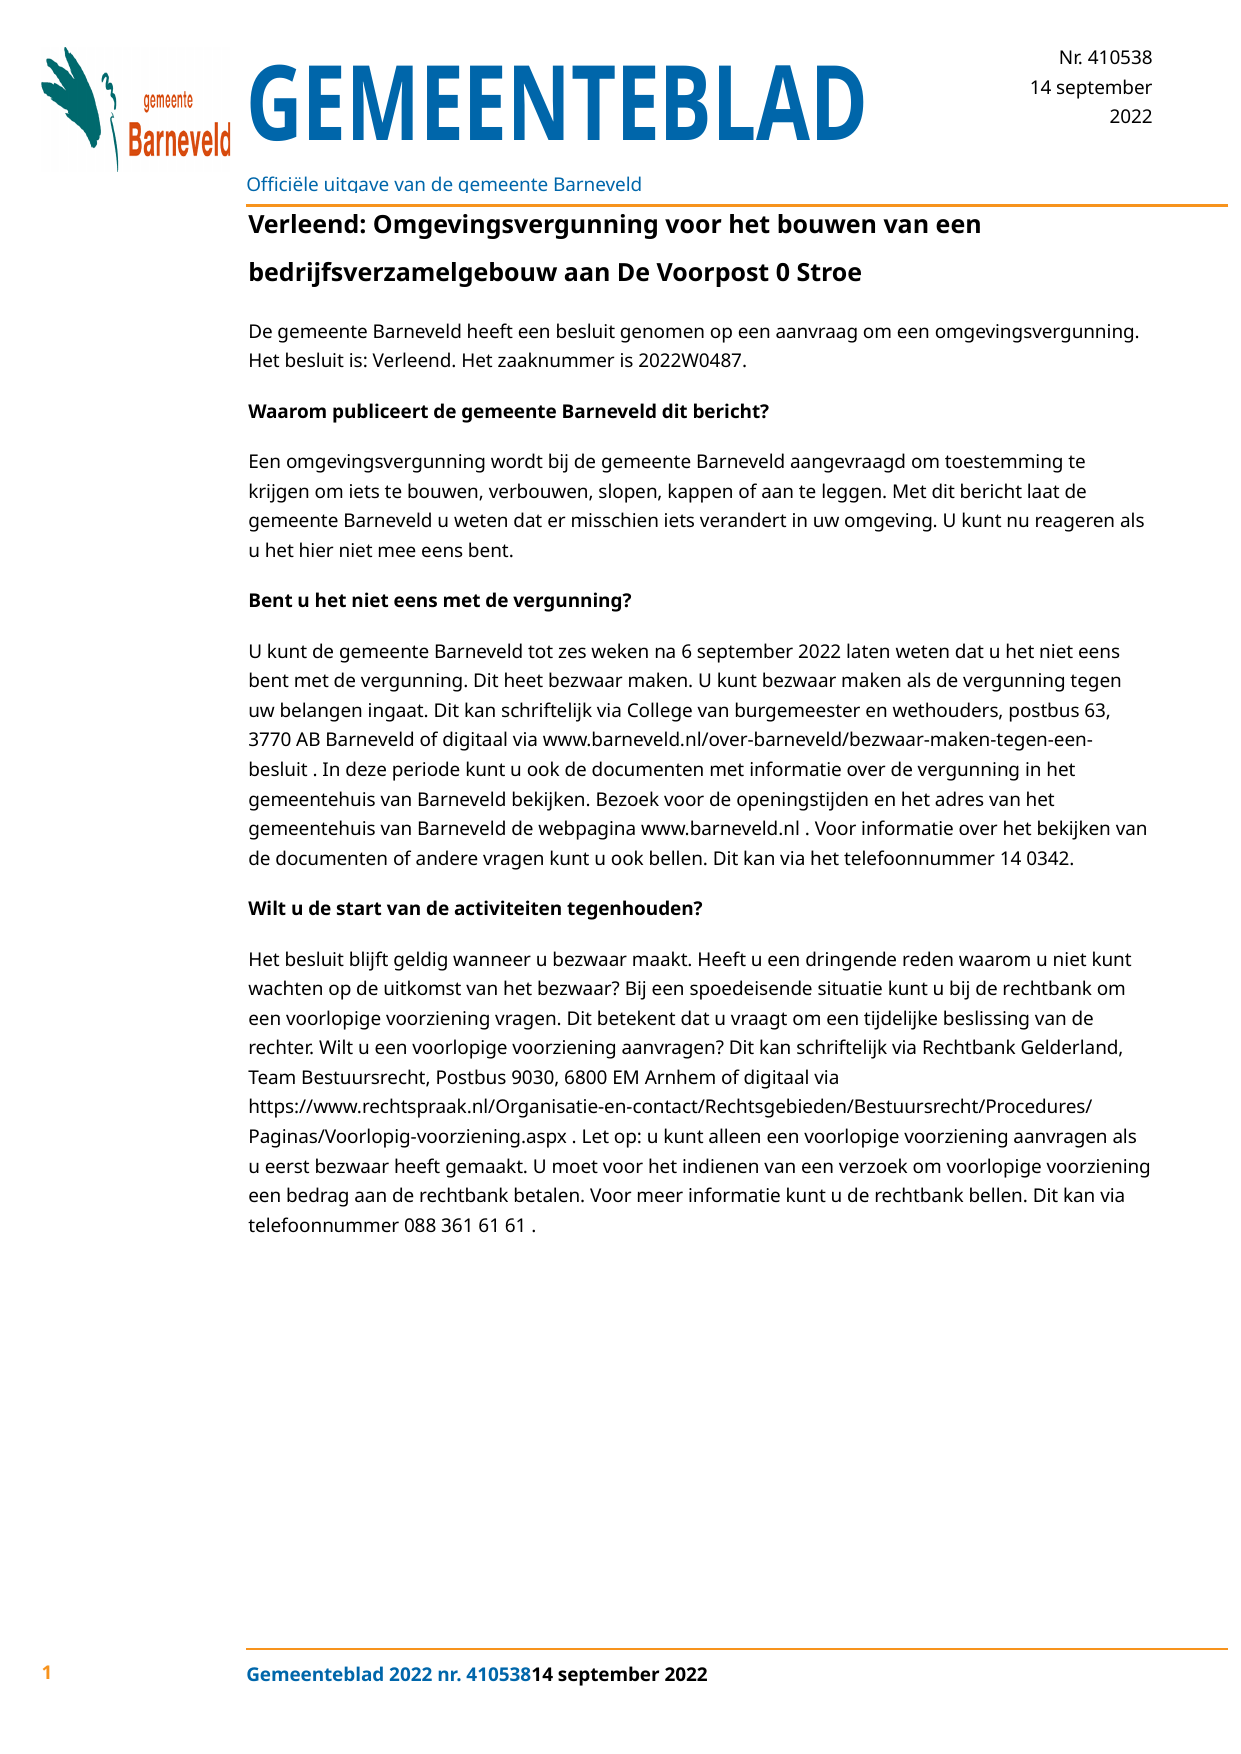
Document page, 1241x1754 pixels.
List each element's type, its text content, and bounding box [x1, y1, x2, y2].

picture [41, 47, 231, 172]
text Het besluit blijft geldig wanneer u bezwaar maakt. Heeft u een dringende reden waarom u niet kunt wachten op de uitkomst van het bezwaar? Bij een spoedeisende situatie kunt u bij de rechtbank om een voorlopige voorziening vragen. Dit betekent dat u vraagt om een tijdelijke beslissing van de rechter. Wilt u een voorlopige voorziening aanvragen? Dit kan schriftelijk via Rechtbank Gelderland, Team Bestuursrecht, Postbus 9030, 6800 EM Arnhem of digitaal via https://www.rechtspraak.nl/Organisatie-en-contact/Rechtsgebieden/Bestuursrecht/Procedures/Paginas/Voorlopig-voorziening.aspx . Let op: u kunt alleen een voorlopige voorziening aanvragen als u eerst bezwaar heeft gemaakt. U moet voor het indienen van een verzoek om voorlopige voorziening een bedrag aan de rechtbank betalen. Voor meer informatie kunt u de rechtbank bellen. Dit kan via telefoonnummer 088 361 61 61 . [248, 946, 1152, 1238]
text Waarom publiceert de gemeente Barneveld dit bericht? [248, 398, 1152, 424]
text Verleend: Omgevingsvergunning voor het bouwen van een bedrijfsverzamelgebouw aan De Voorpost 0 Stroe [248, 207, 1152, 288]
text Een omgevingsvergunning wordt bij de gemeente Barneveld aangevraagd om toestemming te krijgen om iets te bouwen, verbouwen, slopen, kappen of aan te leggen. Met dit bericht laat de gemeente Barneveld u weten dat er misschien iets verandert in uw omgeving. U kunt nu reageren als u het hier niet mee eens bent. [248, 448, 1152, 563]
text De gemeente Barneveld heeft een besluit genomen op een aanvraag om een omgevingsvergunning. Het besluit is: Verleend. Het zaaknummer is 2022W0487. [248, 318, 1152, 373]
text U kunt de gemeente Barneveld tot zes weken na 6 september 2022 laten weten dat u het niet eens bent met de vergunning. Dit heet bezwaar maken. U kunt bezwaar maken als de vergunning tegen uw belangen ingaat. Dit kan schriftelijk via College van burgemeester en wethouders, postbus 63, 3770 AB Barneveld of digitaal via www.barneveld.nl/over-barneveld/bezwaar-maken-tegen-een-besluit . In deze periode kunt u ook de documenten met informatie over de vergunning in het gemeentehuis van Barneveld bekijken. Bezoek voor de openingstijden en het adres van het gemeentehuis van Barneveld de webpagina www.barneveld.nl . Voor informatie over het bekijken van de documenten of andere vragen kunt u ook bellen. Dit kan via het telefoonnummer 14 0342. [248, 638, 1152, 871]
text Bent u het niet eens met de vergunning? [248, 587, 1152, 613]
text Wilt u de start van de activiteiten tegenhouden? [248, 895, 1152, 921]
